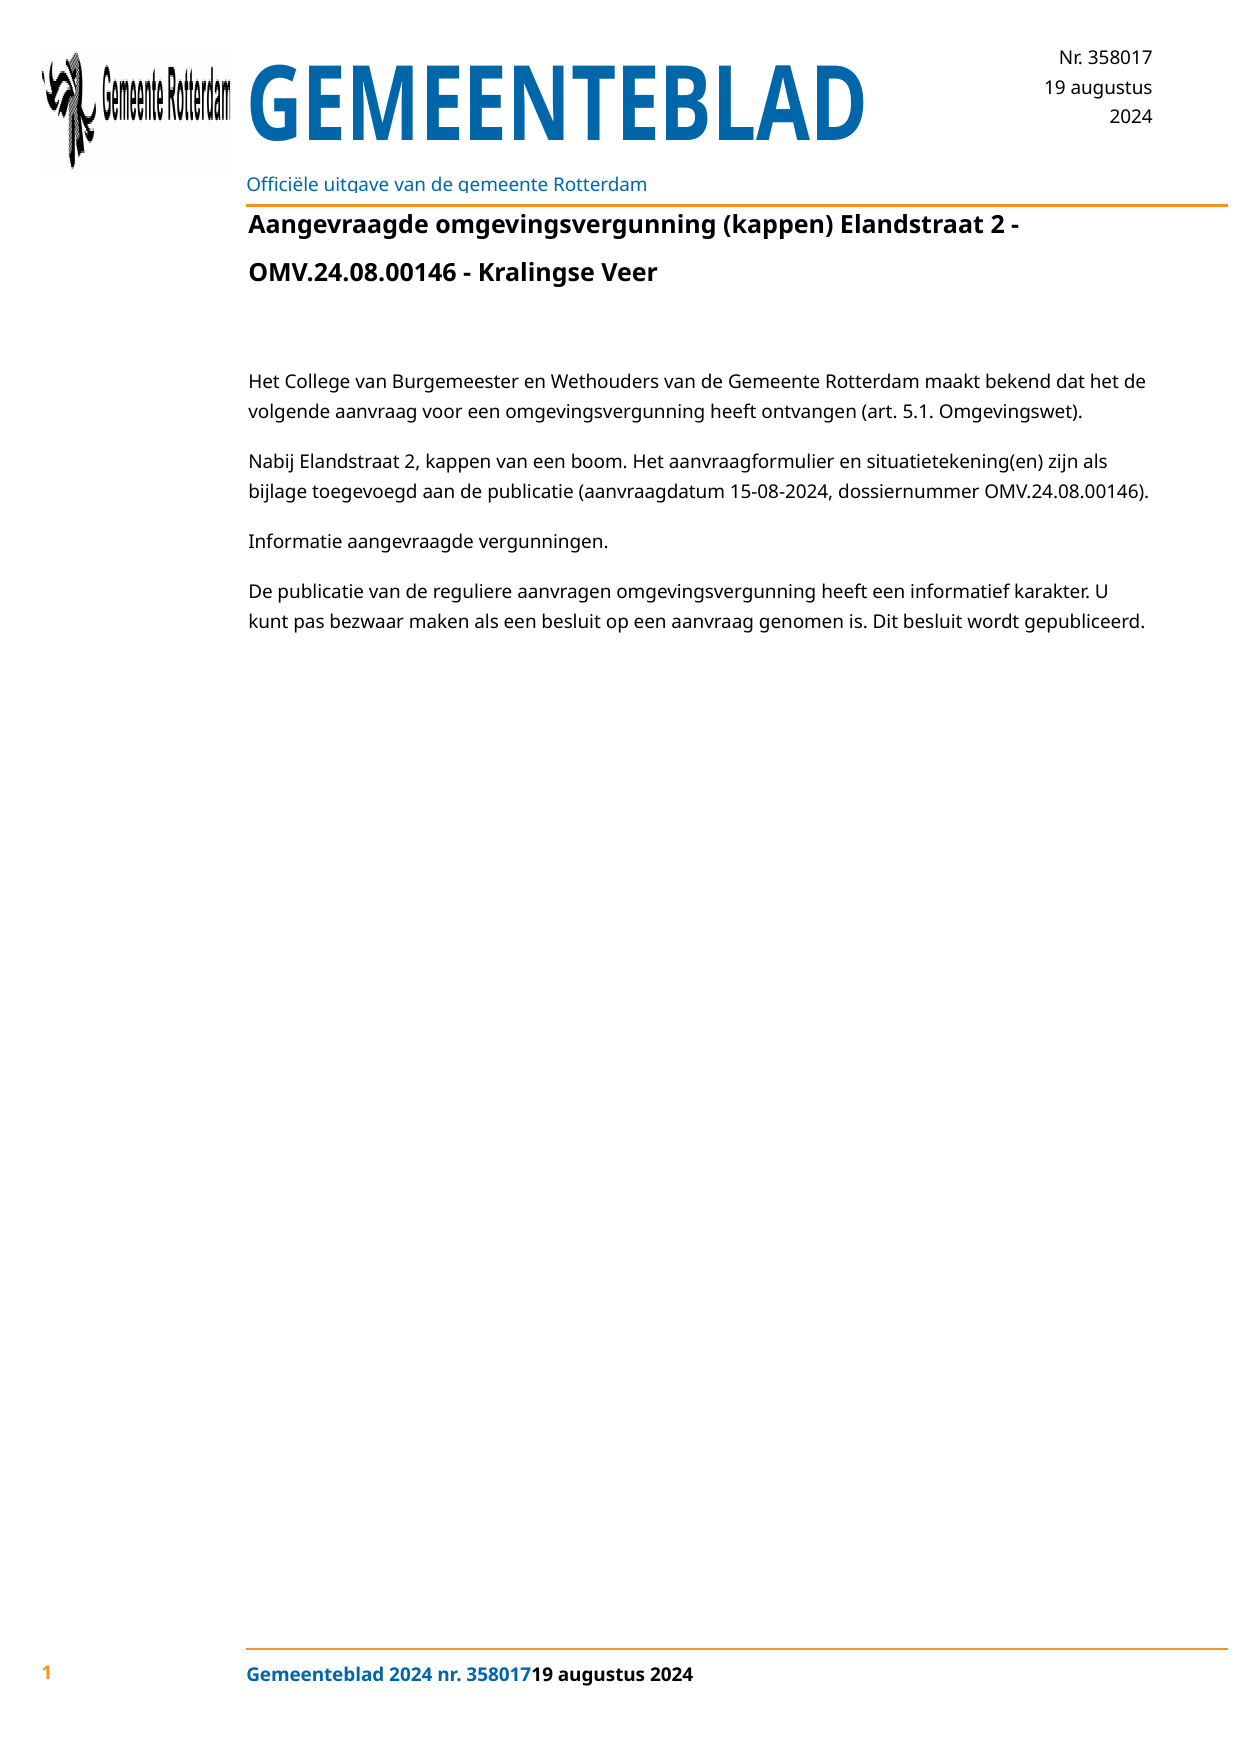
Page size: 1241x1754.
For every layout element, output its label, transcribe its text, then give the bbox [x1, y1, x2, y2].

text Aangevraagde omgevingsvergunning (kappen) Elandstraat 2 - OMV.24.08.00146 - Kralingse Veer [248, 207, 1152, 288]
text Informatie aangevraagde vergunningen. [248, 528, 1152, 554]
picture [41, 47, 231, 172]
text Nabij Elandstraat 2, kappen van een boom. Het aanvraagformulier en situatietekening(en) zijn als bijlage toegevoegd aan de publicatie (aanvraagdatum 15-08-2024, dossiernummer OMV.24.08.00146). [248, 448, 1152, 504]
text Het College van Burgemeester en Wethouders van de Gemeente Rotterdam maakt bekend dat het de volgende aanvraag voor een omgevingsvergunning heeft ontvangen (art. 5.1. Omgevingswet). [248, 368, 1152, 424]
text De publicatie van de reguliere aanvragen omgevingsvergunning heeft een informatief karakter. U kunt pas bezwaar maken als een besluit op een aanvraag genomen is. Dit besluit wordt gepubliceerd. [248, 579, 1152, 634]
